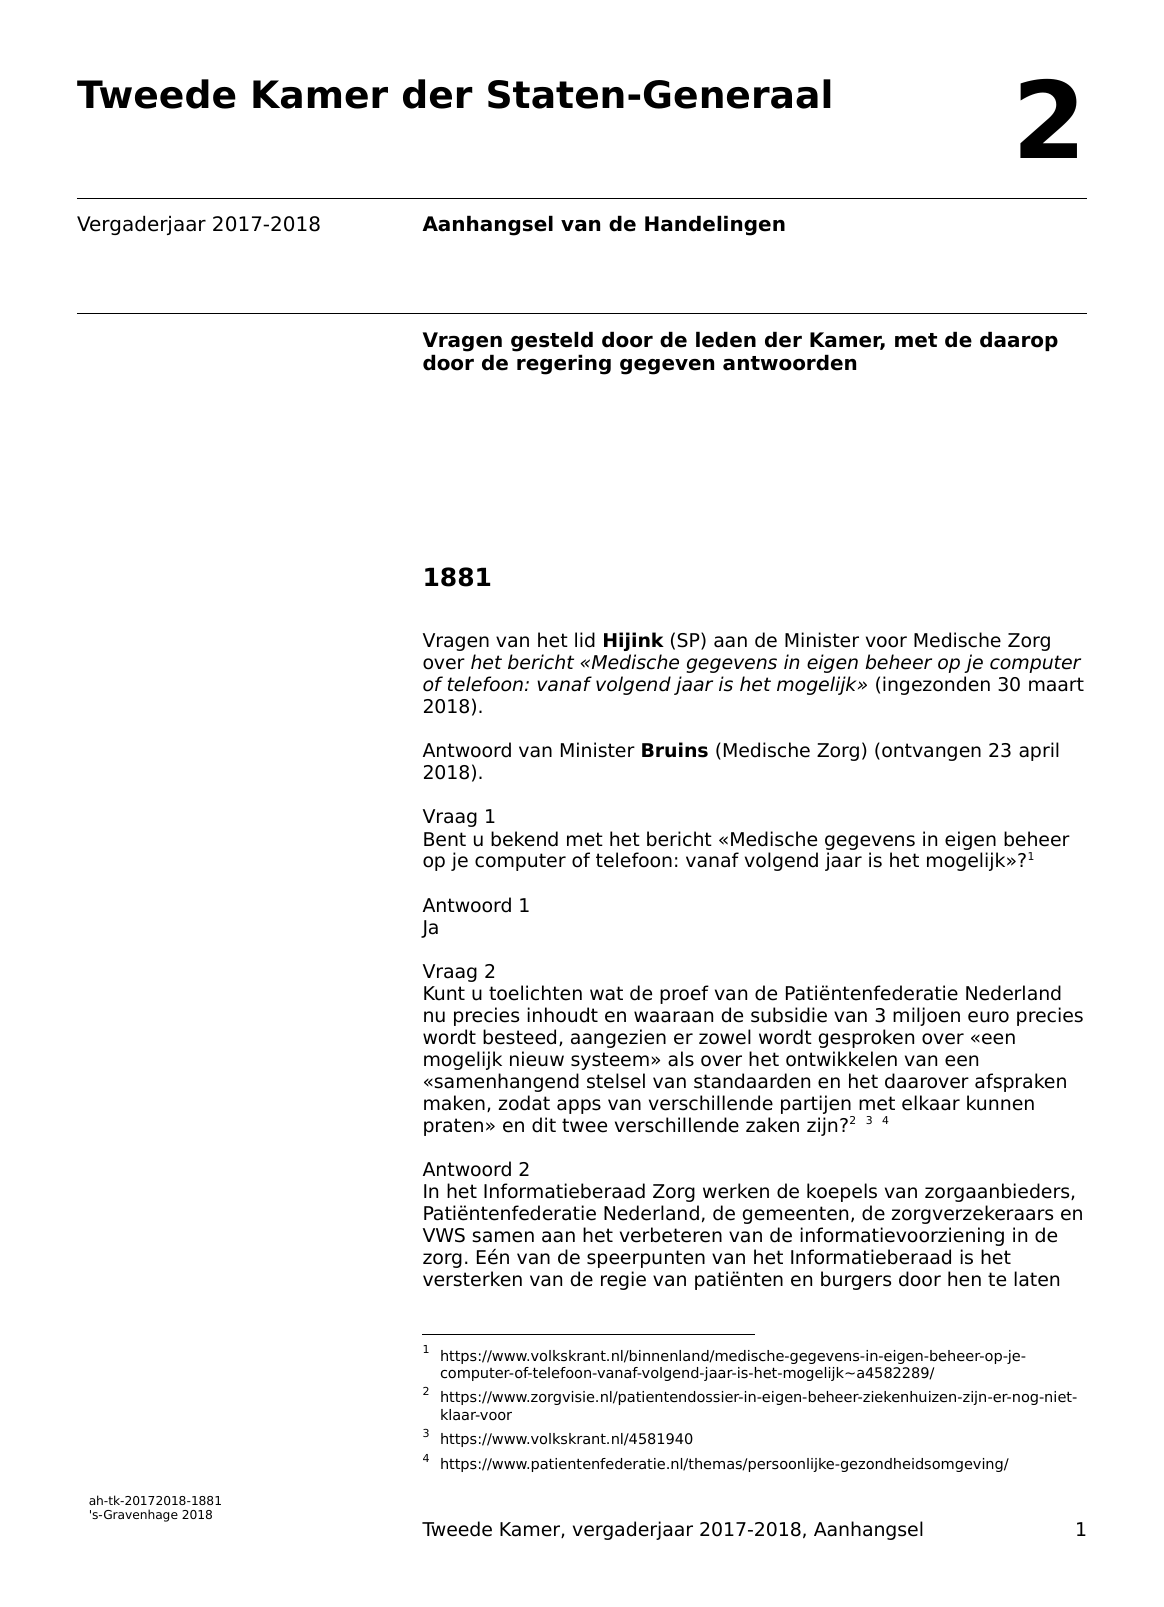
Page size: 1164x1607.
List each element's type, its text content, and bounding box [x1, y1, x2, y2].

text 's-Gravenhage 2018 [88, 1508, 323, 1522]
table_cell [77, 314, 422, 375]
table_cell Vragen gesteld door de leden der Kamer, met de daarop door de regering gegeven antwoorden [422, 314, 1087, 375]
text Bent u bekend met het bericht «Medische gegevens in eigen beheer op je computer of telefoon: vanaf volgend jaar is het mogelijk»? [422, 828, 1087, 872]
text Vragen van het lid Hijink (SP) aan de Minister voor Medische Zorg over het bericht «Medische gegevens in eigen beheer op je computer of telefoon: vanaf volgend jaar is het mogelijk» (ingezonden 30 maart 2018). [422, 630, 1087, 718]
text https://www.volkskrant.nl/4581940 [422, 1427, 1087, 1449]
text https://www.patientenfederatie.nl/themas/persoonlijke-gezondheidsomgeving/ [422, 1452, 1087, 1474]
text Antwoord van Minister Bruins (Medische Zorg) (ontvangen 23 april 2018). [422, 740, 1087, 784]
text Kunt u toelichten wat de proef van de Patiëntenfederatie Nederland nu precies inhoudt en waaraan de subsidie van 3 miljoen euro precies wordt besteed, aangezien er zowel wordt gesproken over «een mogelijk nieuw systeem» als over het ontwikkelen van een «samenhangend stelsel van standaarden en het daarover afspraken maken, zodat apps van verschillende partijen met elkaar kunnen praten» en dit twee verschillende zaken zijn? [422, 983, 1087, 1137]
table_header Tweede Kamer der Staten-Generaal [77, 59, 886, 198]
text Vraag 1 [422, 806, 1087, 828]
text Antwoord 2 [422, 1159, 1087, 1181]
text 1881 [422, 563, 1087, 592]
table_cell Aanhangsel van de Handelingen [422, 199, 1087, 313]
table_cell Vergaderjaar 2017-2018 [77, 199, 422, 313]
text In het Informatieberaad Zorg werken de koepels van zorgaanbieders, Patiëntenfederatie Nederland, de gemeenten, de zorgverzekeraars en VWS samen aan het verbeteren van de informatievoorziening in de zorg. Eén van de speerpunten van het Informatieberaad is het versterken van de regie van patiënten en burgers door hen te laten [422, 1181, 1087, 1291]
text ah-tk-20172018-1881 [88, 1494, 323, 1508]
text Ja [422, 917, 1087, 938]
table_header 2 [886, 59, 1087, 198]
text Vraag 2 [422, 961, 1087, 983]
text https://www.volkskrant.nl/binnenland/medische-gegevens-in-eigen-beheer-op-je-computer-of-telefoon-vanaf-volgend-jaar-is-het-mogelijk~a4582289/ [422, 1343, 1087, 1382]
text https://www.zorgvisie.nl/patientendossier-in-eigen-beheer-ziekenhuizen-zijn-er-nog-niet-klaar-voor [422, 1385, 1087, 1424]
text Antwoord 1 [422, 894, 1087, 917]
